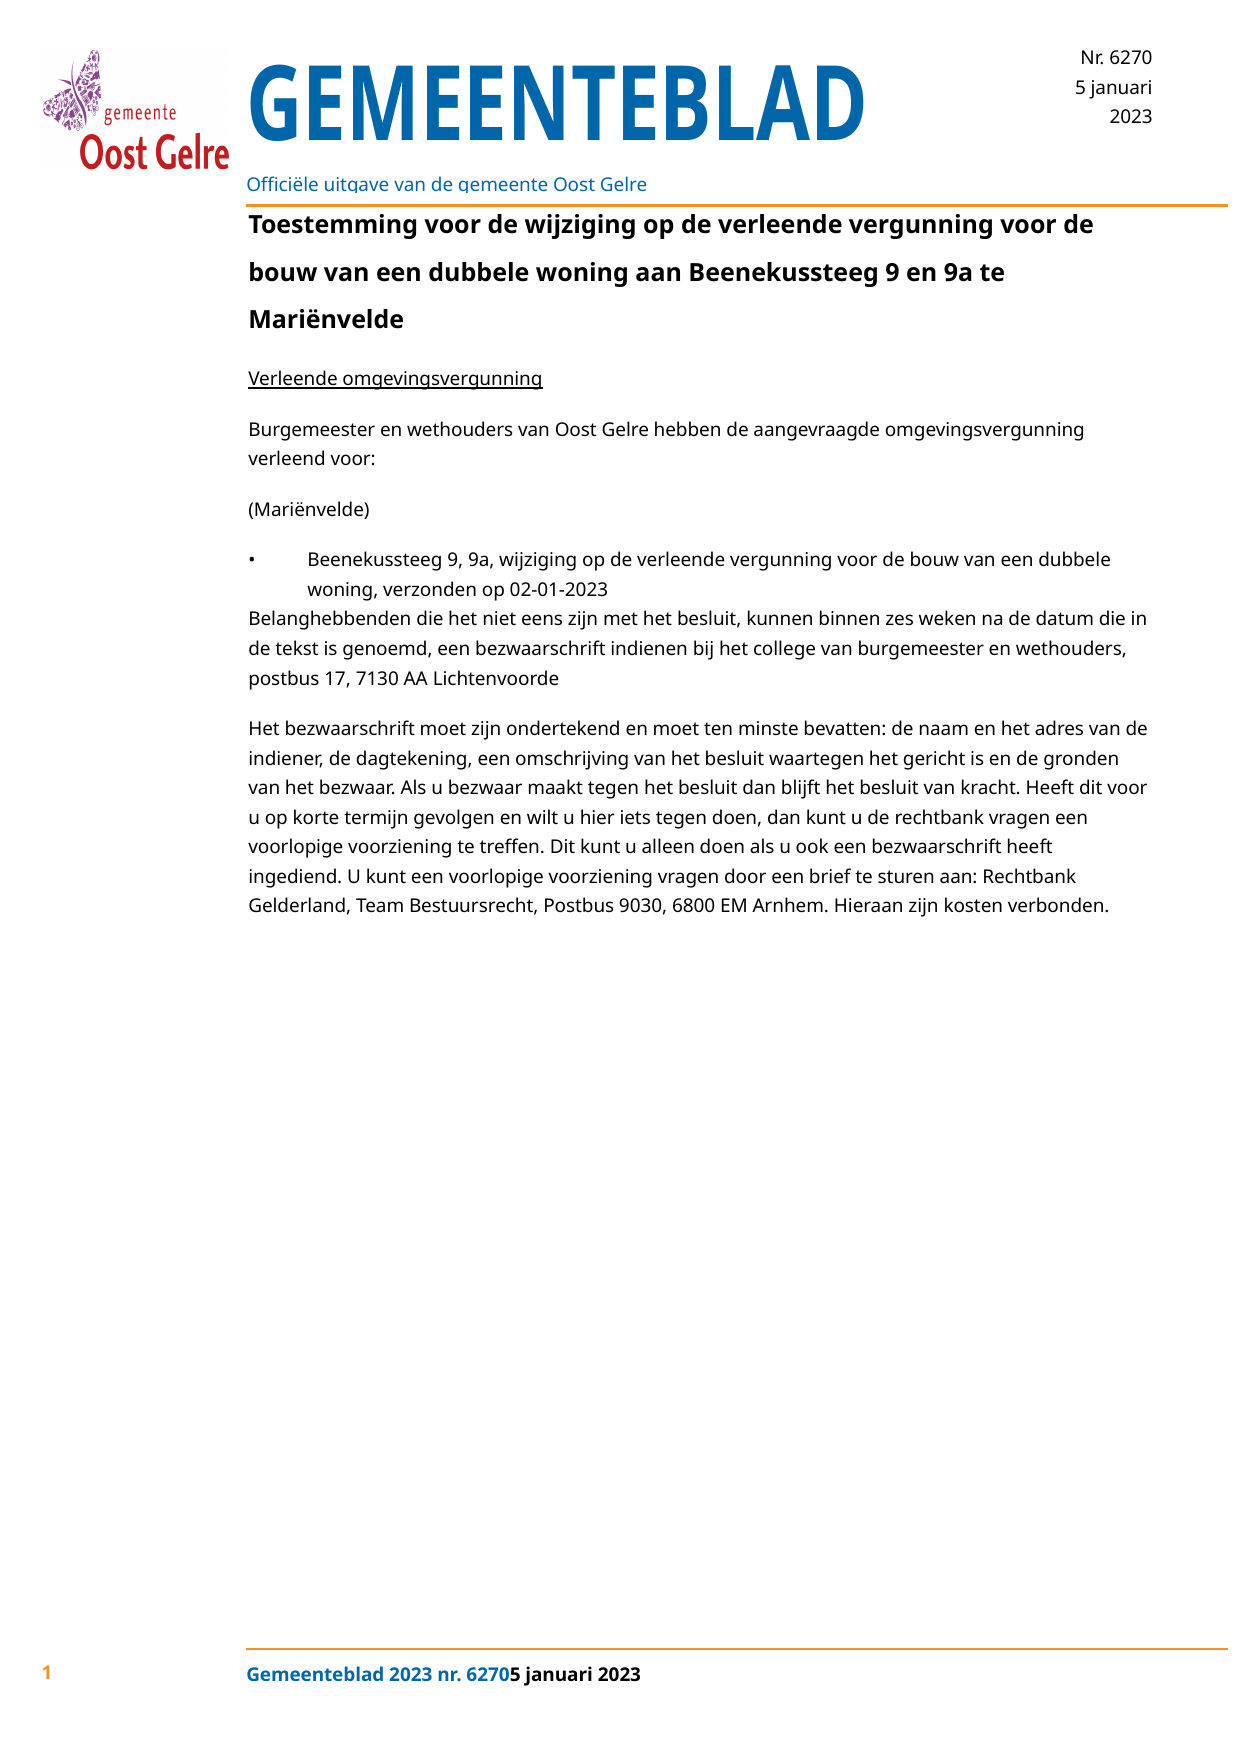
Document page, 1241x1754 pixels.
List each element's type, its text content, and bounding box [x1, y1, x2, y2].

text Verleende omgevingsvergunning [248, 366, 1152, 391]
text Toestemming voor de wijziging op de verleende vergunning voor de bouw van een dubbele woning aan Beenekussteeg 9 en 9a te Mariënvelde [248, 207, 1152, 336]
text Belanghebbenden die het niet eens zijn met het besluit, kunnen binnen zes weken na de datum die in de tekst is genoemd, een bezwaarschrift indienen bij het college van burgemeester en wethouders, postbus 17, 7130 AA Lichtenvoorde [248, 606, 1152, 690]
text Het bezwaarschrift moet zijn ondertekend en moet ten minste bevatten: de naam en het adres van de indiener, de dagtekening, een omschrijving van het besluit waartegen het gericht is en de gronden van het bezwaar. Als u bezwaar maakt tegen het besluit dan blijft het besluit van kracht. Heeft dit voor u op korte termijn gevolgen en wilt u hier iets tegen doen, dan kunt u de rechtbank vragen een voorlopige voorziening te treffen. Dit kunt u alleen doen als u ook een bezwaarschrift heeft ingediend. U kunt een voorlopige voorziening vragen door een brief te sturen aan: Rechtbank Gelderland, Team Bestuursrecht, Postbus 9030, 6800 EM Arnhem. Hieraan zijn kosten verbonden. [248, 715, 1152, 918]
list Beenekussteeg 9, 9a, wijziging op de verleende vergunning voor de bouw van een dubbele woning, verzonden op 02-01-2023 [248, 546, 1152, 602]
text Burgemeester en wethouders van Oost Gelre hebben de aangevraagde omgevingsvergunning verleend voor: [248, 416, 1152, 471]
picture [41, 47, 231, 172]
text (Mariënvelde) [248, 496, 1152, 522]
